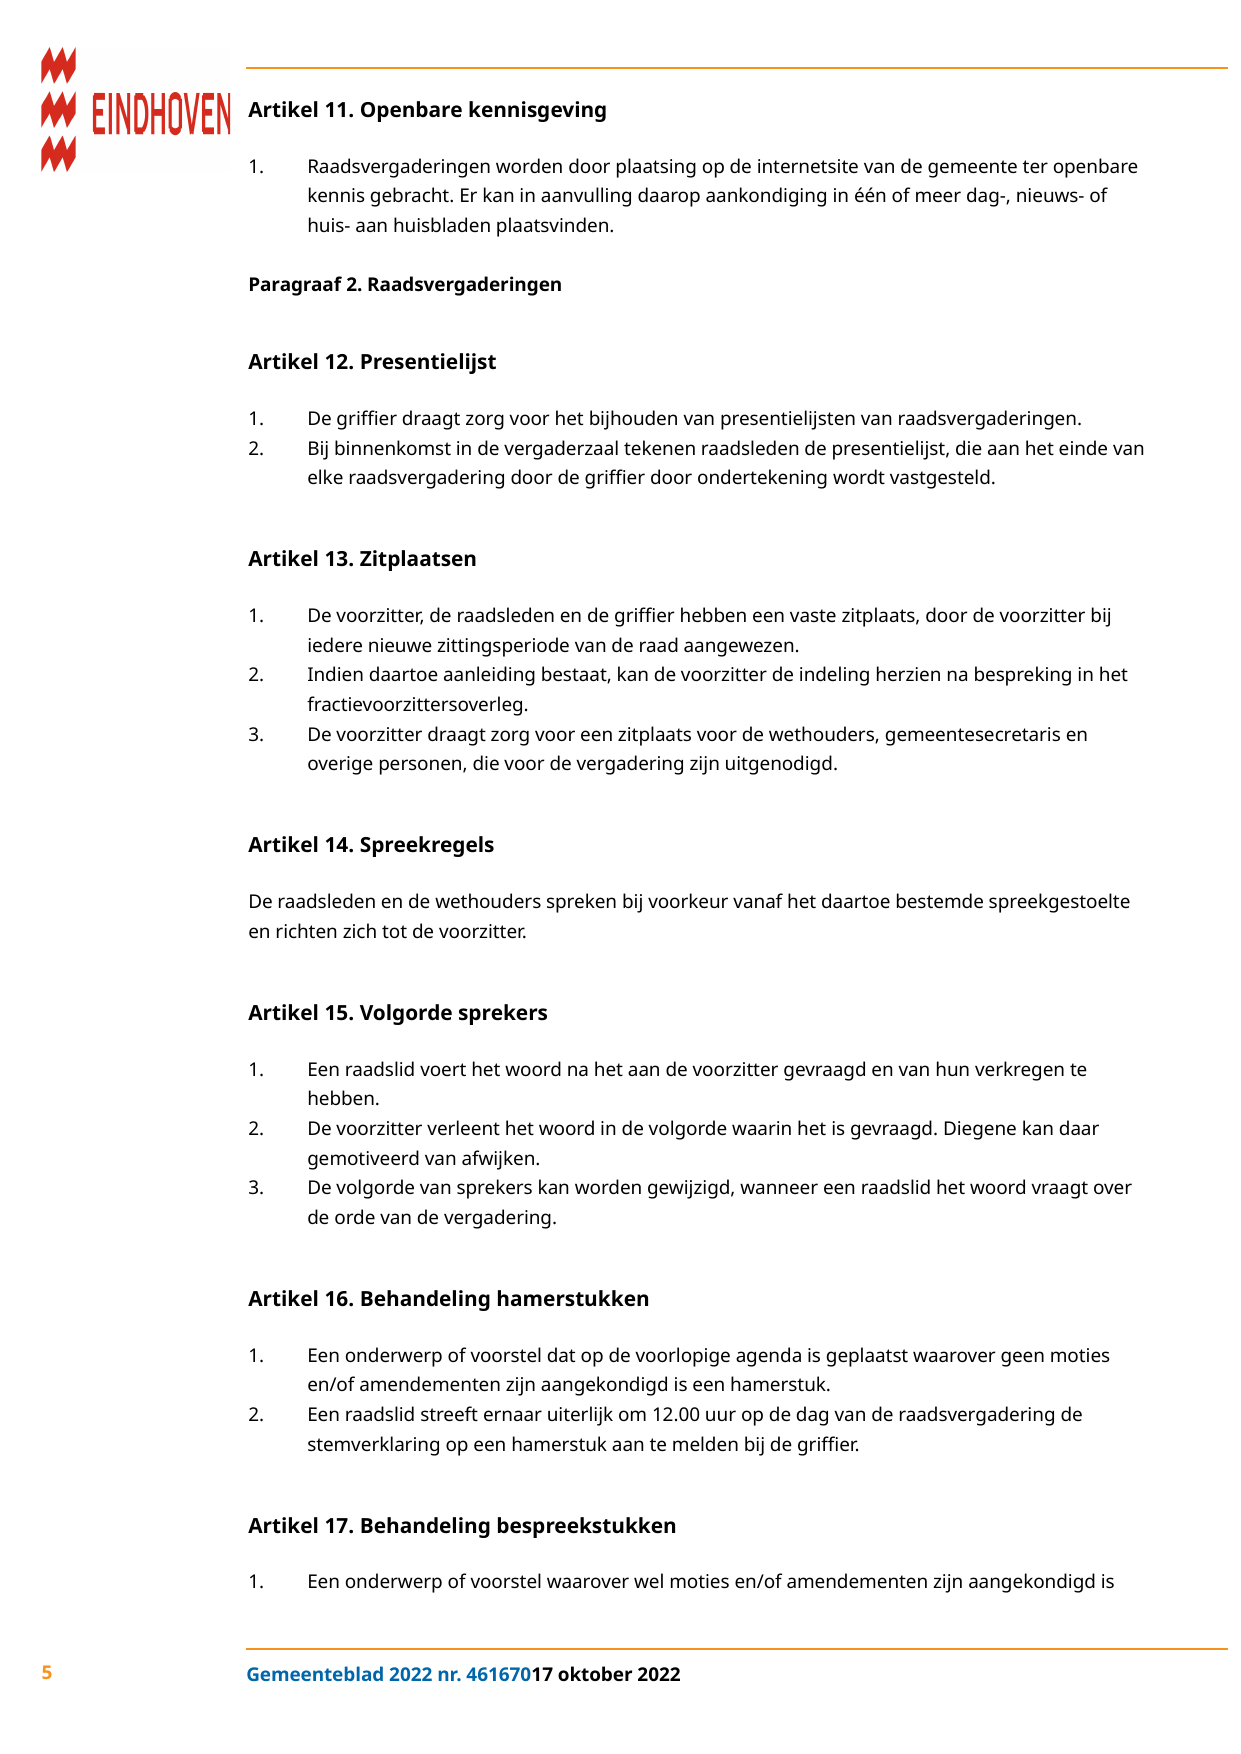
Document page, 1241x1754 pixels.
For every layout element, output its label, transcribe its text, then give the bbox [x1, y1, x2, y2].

list Een onderwerp of voorstel waarover wel moties en/of amendementen zijn aangekondigd is [248, 1569, 1152, 1594]
list De voorzitter, de raadsleden en de griffier hebben een vaste zitplaats, door de voorzitter bij iedere nieuwe zittingsperiode van de raad aangewezen. [248, 602, 1152, 658]
list Een raadslid voert het woord na het aan de voorzitter gevraagd en van hun verkregen te hebben. [248, 1056, 1152, 1111]
list Een onderwerp of voorstel dat op de voorlopige agenda is geplaatst waarover geen moties en/of amendementen zijn aangekondigd is een hamerstuk. [248, 1342, 1152, 1397]
list De voorzitter draagt zorg voor een zitplaats voor de wethouders, gemeentesecretaris en overige personen, die voor de vergadering zijn uitgenodigd. [248, 721, 1152, 776]
list De griffier draagt zorg voor het bijhouden van presentielijsten van raadsvergaderingen. [248, 405, 1152, 431]
text Paragraaf 2. Raadsvergaderingen [248, 271, 1152, 297]
text Artikel 14. Spreekregels [248, 830, 1152, 859]
text Artikel 17. Behandeling bespreekstukken [248, 1511, 1152, 1539]
list De voorzitter verleent het woord in de volgorde waarin het is gevraagd. Diegene kan daar gemotiveerd van afwijken. [248, 1115, 1152, 1171]
list Indien daartoe aanleiding bestaat, kan de voorzitter de indeling herzien na bespreking in het fractievoorzittersoverleg. [248, 662, 1152, 717]
list Raadsvergaderingen worden door plaatsing op de internetsite van de gemeente ter openbare kennis gebracht. Er kan in aanvulling daarop aankondiging in één of meer dag-, nieuws- of huis- aan huisbladen plaatsvinden. [248, 153, 1152, 238]
list De volgorde van sprekers kan worden gewijzigd, wanneer een raadslid het woord vraagt over de orde van de vergadering. [248, 1174, 1152, 1230]
text De raadsleden en de wethouders spreken bij voorkeur vanaf het daartoe bestemde spreekgestoelte en richten zich tot de voorzitter. [248, 888, 1152, 944]
text Artikel 16. Behandeling hamerstukken [248, 1284, 1152, 1312]
list Een raadslid streeft ernaar uiterlijk om 12.00 uur op de dag van de raadsvergadering de stemverklaring op een hamerstuk aan te melden bij de griffier. [248, 1401, 1152, 1456]
text Artikel 13. Zitplaatsen [248, 544, 1152, 573]
text Artikel 12. Presentielijst [248, 347, 1152, 376]
text Artikel 11. Openbare kennisgeving [248, 95, 1152, 123]
text Artikel 15. Volgorde sprekers [248, 998, 1152, 1026]
list Bij binnenkomst in de vergaderzaal tekenen raadsleden de presentielijst, die aan het einde van elke raadsvergadering door de griffier door ondertekening wordt vastgesteld. [248, 435, 1152, 490]
picture [41, 47, 231, 172]
